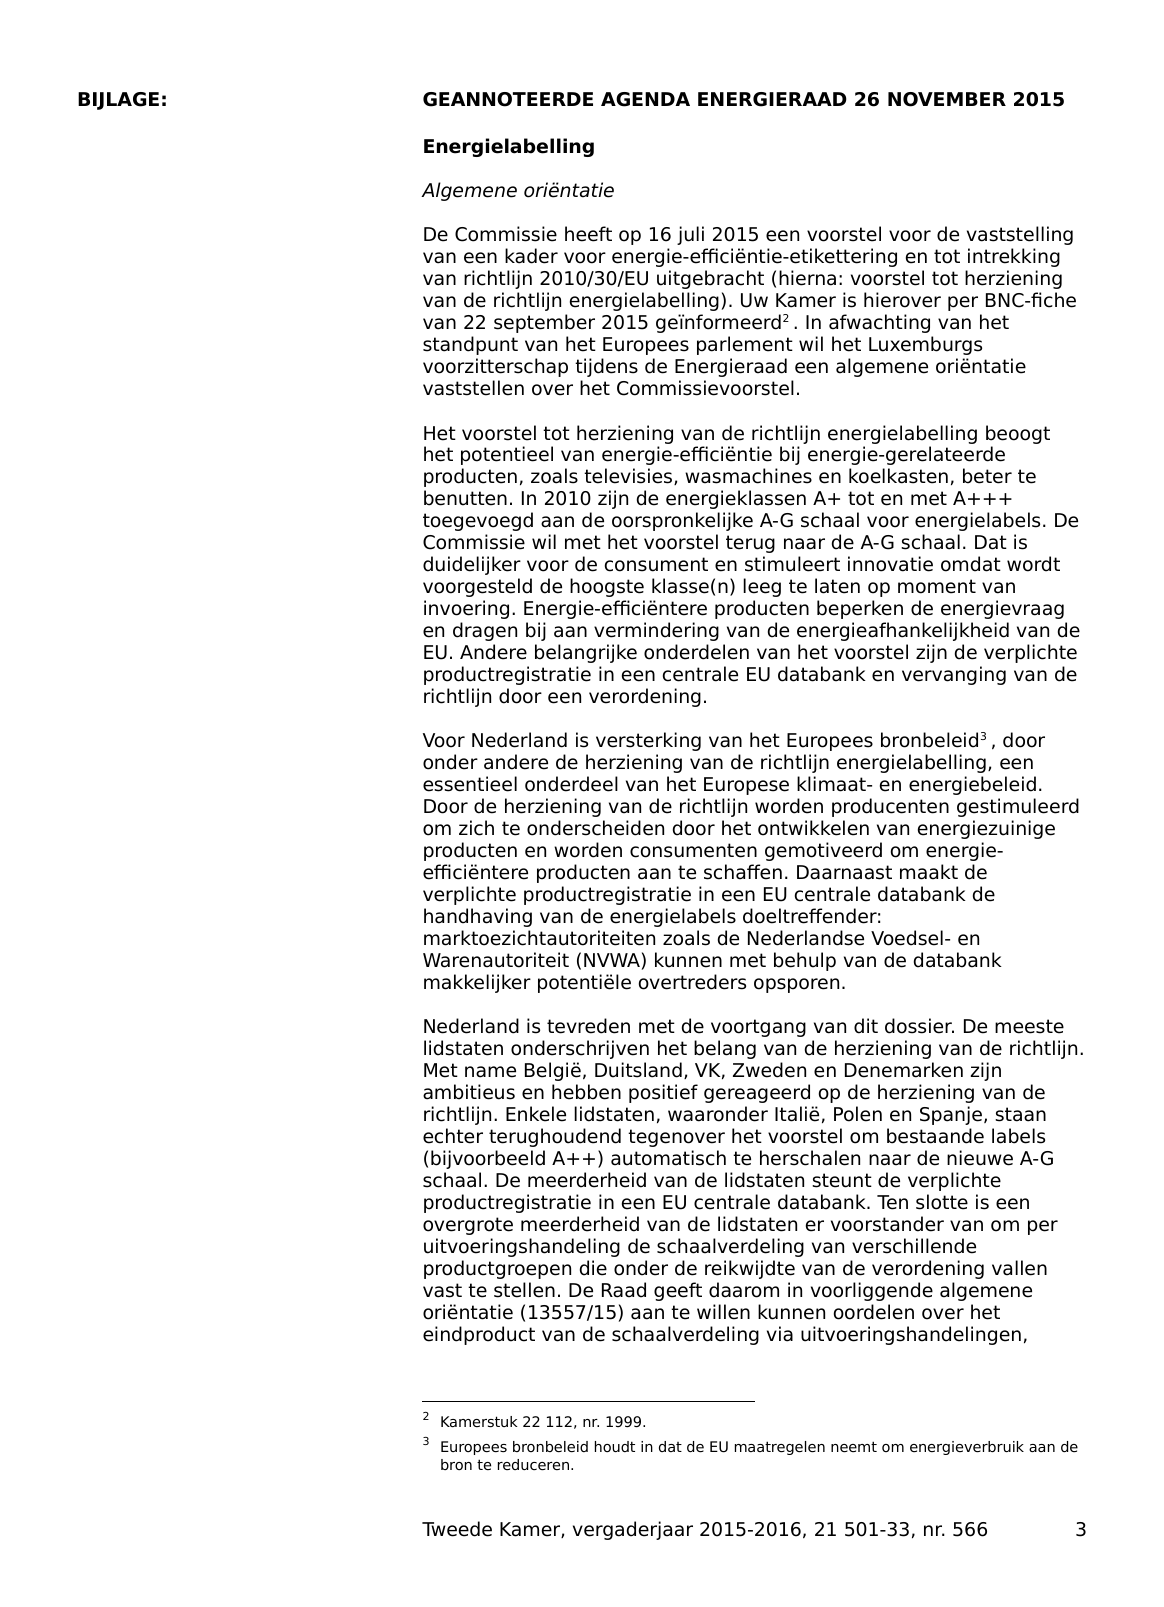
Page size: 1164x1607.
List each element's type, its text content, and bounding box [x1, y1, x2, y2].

text Algemene oriëntatie [422, 180, 1087, 202]
text Nederland is tevreden met de voortgang van dit dossier. De meeste lidstaten onderschrijven het belang van de herziening van de richtlijn. Met name België, Duitsland, VK, Zweden en Denemarken zijn ambitieus en hebben positief gereageerd op de herziening van de richtlijn. Enkele lidstaten, waaronder Italië, Polen en Spanje, staan echter terughoudend tegenover het voorstel om bestaande labels (bijvoorbeeld A++) automatisch te herschalen naar de nieuwe A-G schaal. De meerderheid van de lidstaten steunt de verplichte productregistratie in een EU centrale databank. Ten slotte is een overgrote meerderheid van de lidstaten er voorstander van om per uitvoeringshandeling de schaalverdeling van verschillende productgroepen die onder de reikwijdte van de verordening vallen vast te stellen. De Raad geeft daarom in voorliggende algemene oriëntatie (13557/15) aan te willen kunnen oordelen over het eindproduct van de schaalverdeling via uitvoeringshandelingen, [422, 1016, 1087, 1346]
subtitle Energielabelling [422, 136, 1087, 158]
text Voor Nederland is versterking van het Europees bronbeleid, door onder andere de herziening van de richtlijn energielabelling, een essentieel onderdeel van het Europese klimaat- en energiebeleid. Door de herziening van de richtlijn worden producenten gestimuleerd om zich te onderscheiden door het ontwikkelen van energiezuinige producten en worden consumenten gemotiveerd om energie-efficiëntere producten aan te schaffen. Daarnaast maakt de verplichte productregistratie in een EU centrale databank de handhaving van de energielabels doeltreffender: marktoezichtautoriteiten zoals de Nederlandse Voedsel- en Warenautoriteit (NVWA) kunnen met behulp van de databank makkelijker potentiële overtreders opsporen. [422, 730, 1087, 994]
text Europees bronbeleid houdt in dat de EU maatregelen neemt om energieverbruik aan de bron te reduceren. [422, 1435, 1087, 1474]
text Kamerstuk 22 112, nr. 1999. [422, 1410, 1087, 1432]
text Het voorstel tot herziening van de richtlijn energielabelling beoogt het potentieel van energie-efficiëntie bij energie-gerelateerde producten, zoals televisies, wasmachines en koelkasten, beter te benutten. In 2010 zijn de energieklassen A+ tot en met A+++ toegevoegd aan de oorspronkelijke A-G schaal voor energielabels. De Commissie wil met het voorstel terug naar de A-G schaal. Dat is duidelijker voor de consument en stimuleert innovatie omdat wordt voorgesteld de hoogste klasse(n) leeg te laten op moment van invoering. Energie-efficiëntere producten beperken de energievraag en dragen bij aan vermindering van de energieafhankelijkheid van de EU. Andere belangrijke onderdelen van het voorstel zijn de verplichte productregistratie in een centrale EU databank en vervanging van de richtlijn door een verordening. [422, 422, 1087, 708]
subtitle BIJLAGE: GEANNOTEERDE AGENDA ENERGIERAAD 26 NOVEMBER 2015 [77, 89, 1087, 111]
text De Commissie heeft op 16 juli 2015 een voorstel voor de vaststelling van een kader voor energie-efficiëntie-etikettering en tot intrekking van richtlijn 2010/30/EU uitgebracht (hierna: voorstel tot herziening van de richtlijn energielabelling). Uw Kamer is hierover per BNC-fiche van 22 september 2015 geïnformeerd. In afwachting van het standpunt van het Europees parlement wil het Luxemburgs voorzitterschap tijdens de Energieraad een algemene oriëntatie vaststellen over het Commissievoorstel. [422, 224, 1087, 400]
